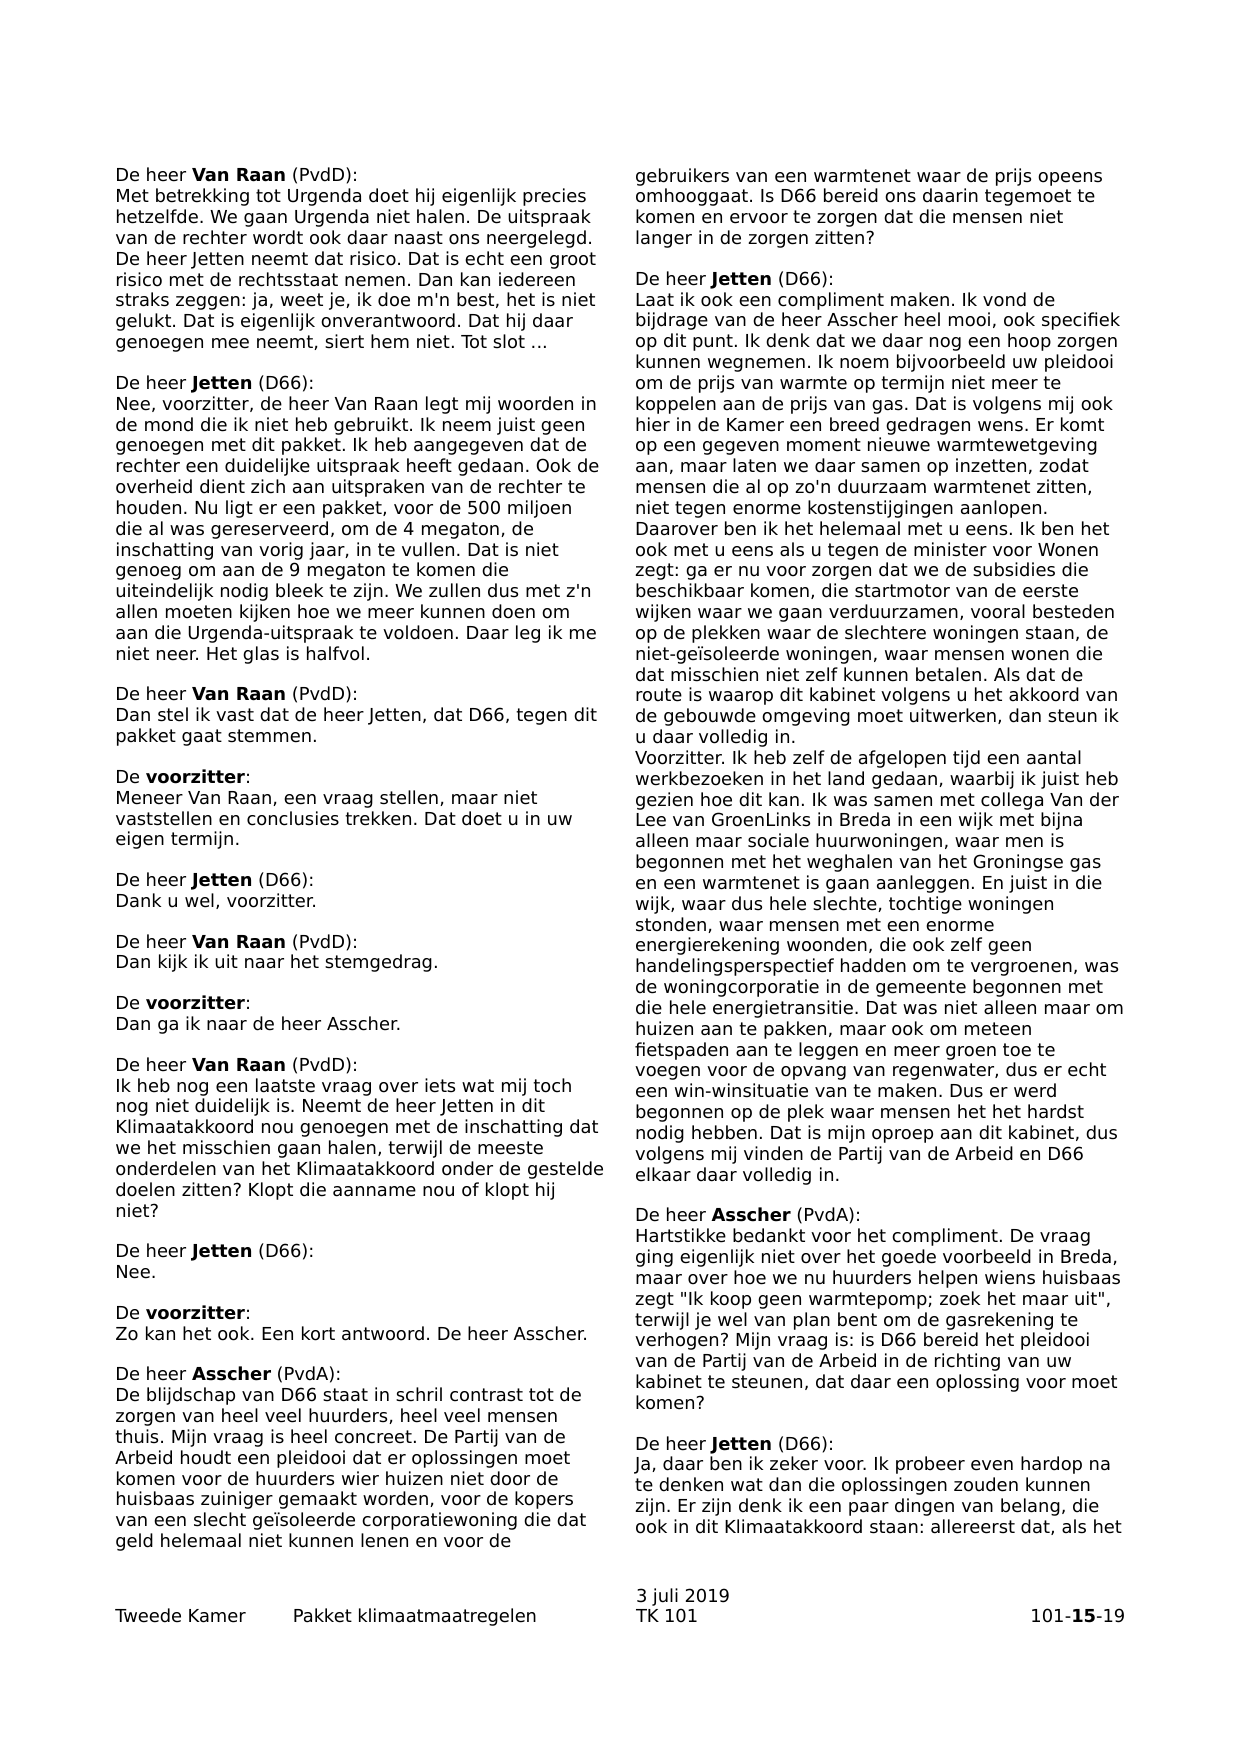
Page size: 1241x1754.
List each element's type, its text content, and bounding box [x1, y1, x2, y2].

text De heer Asscher (PvdA): [115, 1364, 605, 1385]
text Zo kan het ook. Een kort antwoord. De heer Asscher. [115, 1323, 605, 1344]
text Ik heb nog een laatste vraag over iets wat mij toch nog niet duidelijk is. Neemt de heer Jetten in dit Klimaatakkoord nou genoegen met de inschatting dat we het misschien gaan halen, terwijl de meeste onderdelen van het Klimaatakkoord onder de gestelde doelen zitten? Klopt die aanname nou of klopt hij niet? [115, 1075, 605, 1221]
text gebruikers van een warmtenet waar de prijs opeens omhooggaat. Is D66 bereid ons daarin tegemoet te komen en ervoor te zorgen dat die mensen niet langer in de zorgen zitten? [635, 165, 1125, 249]
text De heer Van Raan (PvdD): [115, 931, 605, 952]
text De heer Asscher (PvdA): [635, 1205, 1125, 1226]
text Dan ga ik naar de heer Asscher. [115, 1014, 605, 1034]
text Hartstikke bedankt voor het compliment. De vraag ging eigenlijk niet over het goede voorbeeld in Breda, maar over hoe we nu huurders helpen wiens huisbaas zegt "Ik koop geen warmtepomp; zoek het maar uit", terwijl je wel van plan bent om de gasrekening te verhogen? Mijn vraag is: is D66 bereid het pleidooi van de Partij van de Arbeid in de richting van uw kabinet te steunen, dat daar een oplossing voor moet komen? [635, 1226, 1125, 1413]
text Dank u wel, voorzitter. [115, 891, 605, 911]
text De heer Van Raan (PvdD): [115, 684, 605, 705]
text De heer Jetten (D66): [115, 373, 605, 393]
text Nee. [115, 1262, 605, 1283]
text De heer Van Raan (PvdD): [115, 165, 605, 186]
text Meneer Van Raan, een vraag stellen, maar niet vaststellen en conclusies trekken. Dat doet u in uw eigen termijn. [115, 787, 605, 850]
text Voorzitter. Ik heb zelf de afgelopen tijd een aantal werkbezoeken in het land gedaan, waarbij ik juist heb gezien hoe dit kan. Ik was samen met collega Van der Lee van GroenLinks in Breda in een wijk met bijna alleen maar sociale huurwoningen, waar men is begonnen met het weghalen van het Groningse gas en een warmtenet is gaan aanleggen. En juist in die wijk, waar dus hele slechte, tochtige woningen stonden, waar mensen met een enorme energierekening woonden, die ook zelf geen handelingsperspectief hadden om te vergroenen, was de woningcorporatie in de gemeente begonnen met die hele energietransitie. Dat was niet alleen maar om huizen aan te pakken, maar ook om meteen fietspaden aan te leggen en meer groen toe te voegen voor de opvang van regenwater, dus er echt een win-winsituatie van te maken. Dus er werd begonnen op de plek waar mensen het het hardst nodig hebben. Dat is mijn oproep aan dit kabinet, dus volgens mij vinden de Partij van de Arbeid en D66 elkaar daar volledig in. [635, 748, 1125, 1185]
text De heer Jetten (D66): [635, 269, 1125, 289]
text De voorzitter: [115, 1303, 605, 1323]
text De heer Van Raan (PvdD): [115, 1054, 605, 1075]
text Dan kijk ik uit naar het stemgedrag. [115, 952, 605, 973]
text Dan stel ik vast dat de heer Jetten, dat D66, tegen dit pakket gaat stemmen. [115, 705, 605, 747]
text De voorzitter: [115, 767, 605, 787]
text Met betrekking tot Urgenda doet hij eigenlijk precies hetzelfde. We gaan Urgenda niet halen. De uitspraak van de rechter wordt ook daar naast ons neergelegd. De heer Jetten neemt dat risico. Dat is echt een groot risico met de rechtsstaat nemen. Dan kan iedereen straks zeggen: ja, weet je, ik doe m'n best, het is niet gelukt. Dat is eigenlijk onverantwoord. Dat hij daar genoegen mee neemt, siert hem niet. Tot slot ... [115, 186, 605, 353]
text De voorzitter: [115, 993, 605, 1014]
text Laat ik ook een compliment maken. Ik vond de bijdrage van de heer Asscher heel mooi, ook specifiek op dit punt. Ik denk dat we daar nog een hoop zorgen kunnen wegnemen. Ik noem bijvoorbeeld uw pleidooi om de prijs van warmte op termijn niet meer te koppelen aan de prijs van gas. Dat is volgens mij ook hier in de Kamer een breed gedragen wens. Er komt op een gegeven moment nieuwe warmtewetgeving aan, maar laten we daar samen op inzetten, zodat mensen die al op zo'n duurzaam warmtenet zitten, niet tegen enorme kostenstijgingen aanlopen. Daarover ben ik het helemaal met u eens. Ik ben het ook met u eens als u tegen de minister voor Wonen zegt: ga er nu voor zorgen dat we de subsidies die beschikbaar komen, die startmotor van de eerste wijken waar we gaan verduurzamen, vooral besteden op de plekken waar de slechtere woningen staan, de niet-geïsoleerde woningen, waar mensen wonen die dat misschien niet zelf kunnen betalen. Als dat de route is waarop dit kabinet volgens u het akkoord van de gebouwde omgeving moet uitwerken, dan steun ik u daar volledig in. [635, 289, 1125, 748]
text Nee, voorzitter, de heer Van Raan legt mij woorden in de mond die ik niet heb gebruikt. Ik neem juist geen genoegen met dit pakket. Ik heb aangegeven dat de rechter een duidelijke uitspraak heeft gedaan. Ook de overheid dient zich aan uitspraken van de rechter te houden. Nu ligt er een pakket, voor de 500 miljoen die al was gereserveerd, om de 4 megaton, de inschatting van vorig jaar, in te vullen. Dat is niet genoeg om aan de 9 megaton te komen die uiteindelijk nodig bleek te zijn. We zullen dus met z'n allen moeten kijken hoe we meer kunnen doen om aan die Urgenda-uitspraak te voldoen. Daar leg ik me niet neer. Het glas is halfvol. [115, 393, 605, 664]
text De heer Jetten (D66): [115, 870, 605, 891]
text Ja, daar ben ik zeker voor. Ik probeer even hardop na te denken wat dan die oplossingen zouden kunnen zijn. Er zijn denk ik een paar dingen van belang, die ook in dit Klimaatakkoord staan: allereerst dat, als het [635, 1454, 1125, 1537]
text De heer Jetten (D66): [635, 1433, 1125, 1454]
text De heer Jetten (D66): [115, 1241, 605, 1262]
text De blijdschap van D66 staat in schril contrast tot de zorgen van heel veel huurders, heel veel mensen thuis. Mijn vraag is heel concreet. De Partij van de Arbeid houdt een pleidooi dat er oplossingen moet komen voor de huurders wier huizen niet door de huisbaas zuiniger gemaakt worden, voor de kopers van een slecht geïsoleerde corporatiewoning die dat geld helemaal niet kunnen lenen en voor de [115, 1385, 605, 1552]
